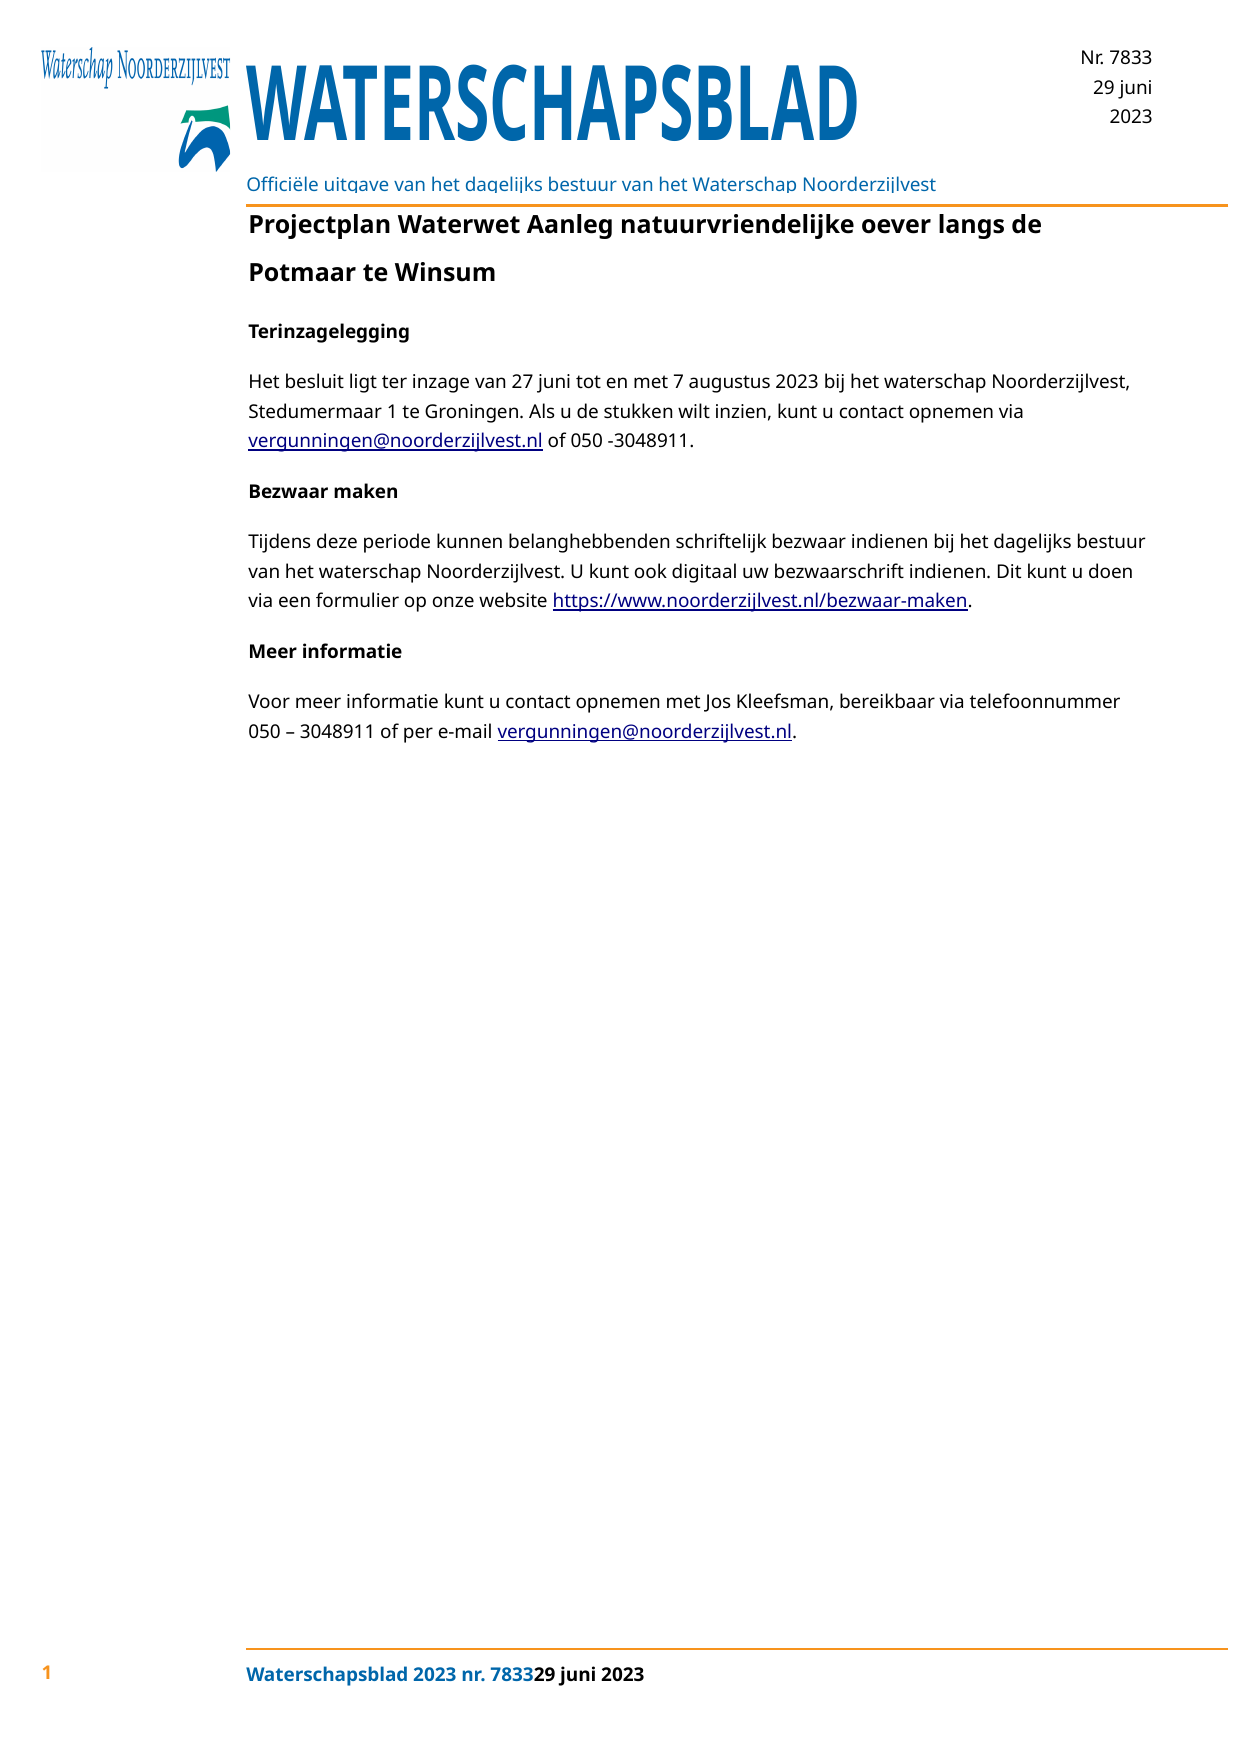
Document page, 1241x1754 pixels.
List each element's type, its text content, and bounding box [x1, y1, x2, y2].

text Projectplan Waterwet Aanleg natuurvriendelijke oever langs de Potmaar te Winsum [248, 207, 1152, 288]
text Terinzagelegging [248, 318, 1152, 344]
text Voor meer informatie kunt u contact opnemen met Jos Kleefsman, bereikbaar via telefoonnummer 050 – 3048911 of per e-mail vergunningen@noorderzijlvest.nl. [248, 688, 1152, 744]
text Tijdens deze periode kunnen belanghebbenden schriftelijk bezwaar indienen bij het dagelijks bestuur van het waterschap Noorderzijlvest. U kunt ook digitaal uw bezwaarschrift indienen. Dit kunt u doen via een formulier op onze website https://www.noorderzijlvest.nl/bezwaar-maken. [248, 528, 1152, 613]
text Meer informatie [248, 638, 1152, 664]
text Bezwaar maken [248, 478, 1152, 504]
picture [41, 47, 231, 172]
text Het besluit ligt ter inzage van 27 juni tot en met 7 augustus 2023 bij het waterschap Noorderzijlvest, Stedumermaar 1 te Groningen. Als u de stukken wilt inzien, kunt u contact opnemen via vergunningen@noorderzijlvest.nl of 050 -3048911. [248, 368, 1152, 453]
